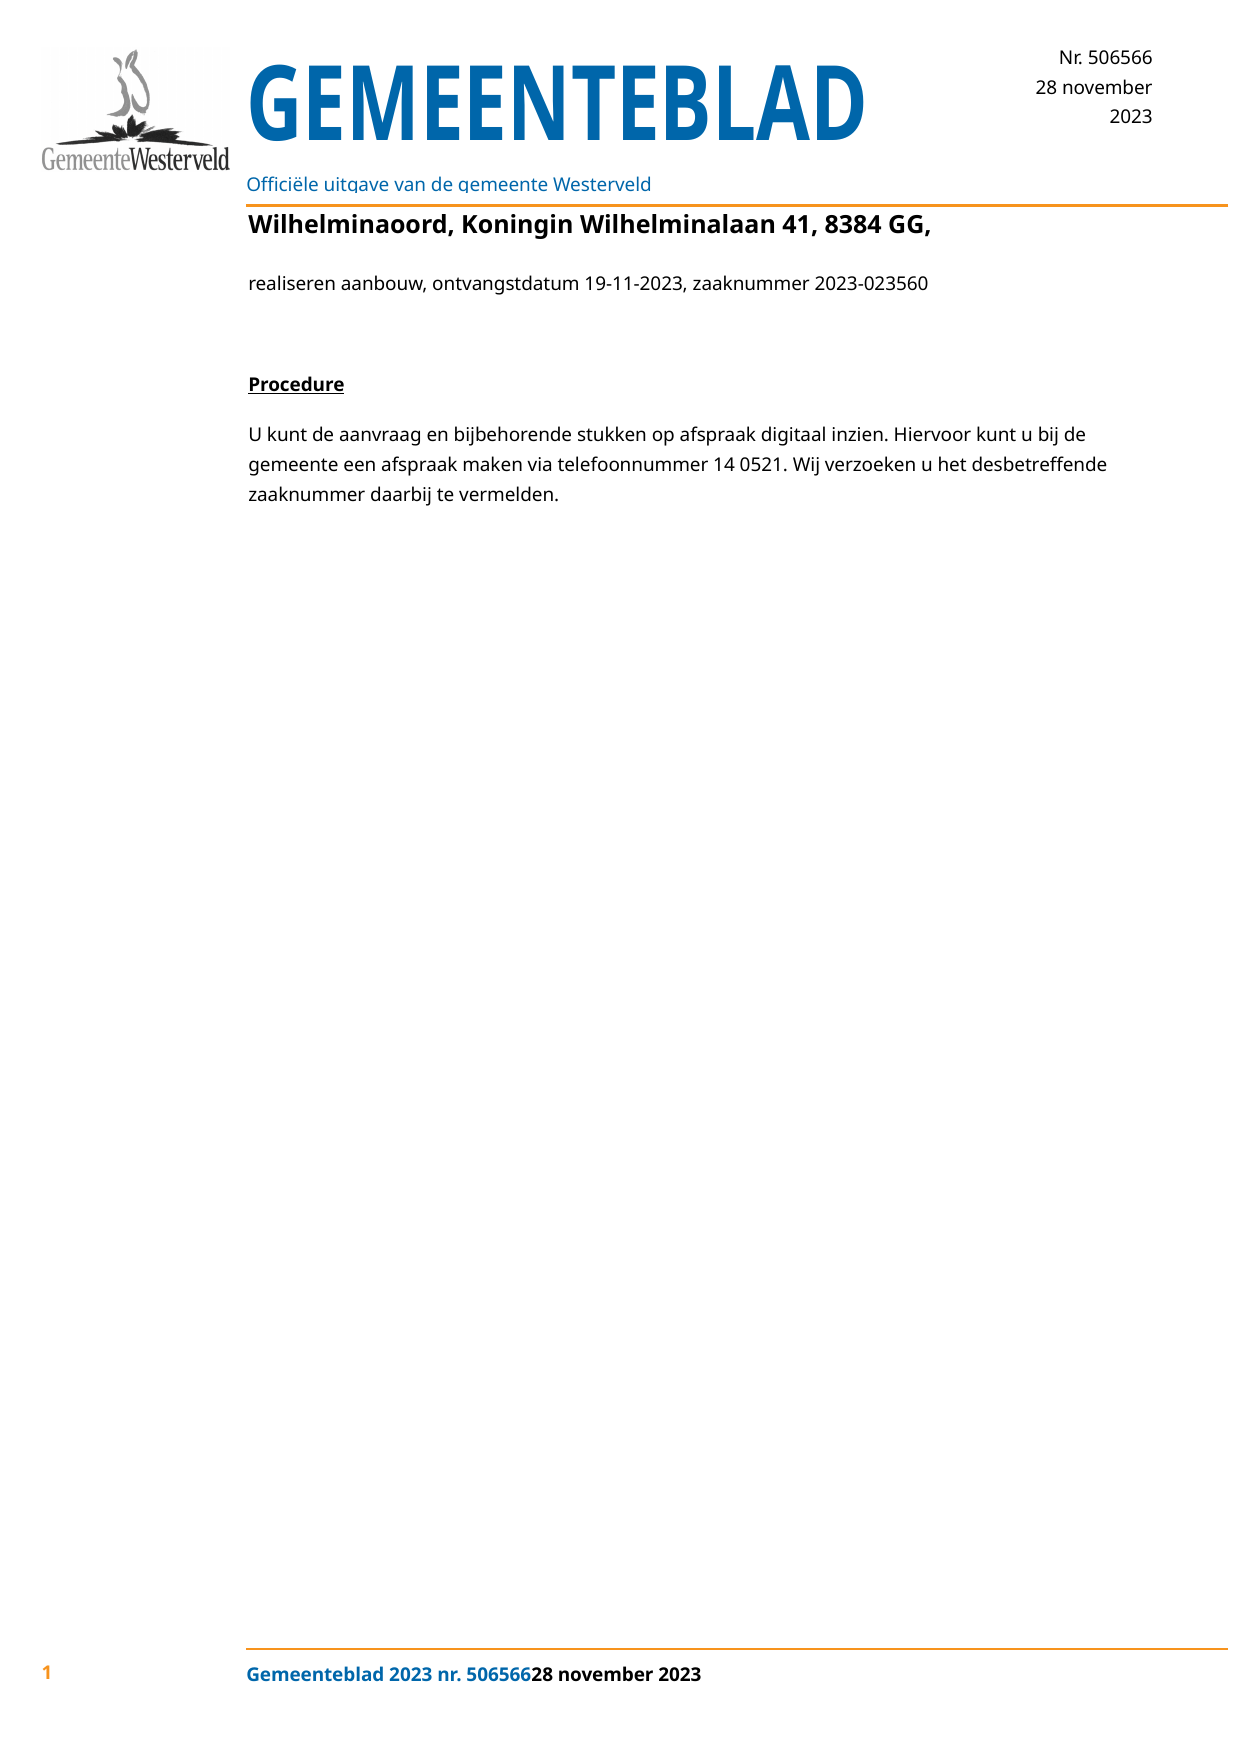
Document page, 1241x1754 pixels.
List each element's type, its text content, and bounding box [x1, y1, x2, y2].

text Wilhelminaoord, Koningin Wilhelminalaan 41, 8384 GG, [248, 207, 1152, 241]
text U kunt de aanvraag en bijbehorende stukken op afspraak digitaal inzien. Hiervoor kunt u bij de gemeente een afspraak maken via telefoonnummer 14 0521. Wij verzoeken u het desbetreffende zaaknummer daarbij te vermelden. [248, 422, 1152, 506]
text realiseren aanbouw, ontvangstdatum 19-11-2023, zaaknummer 2023-023560 [248, 270, 1152, 296]
picture [41, 47, 231, 172]
text Procedure [248, 371, 1152, 397]
